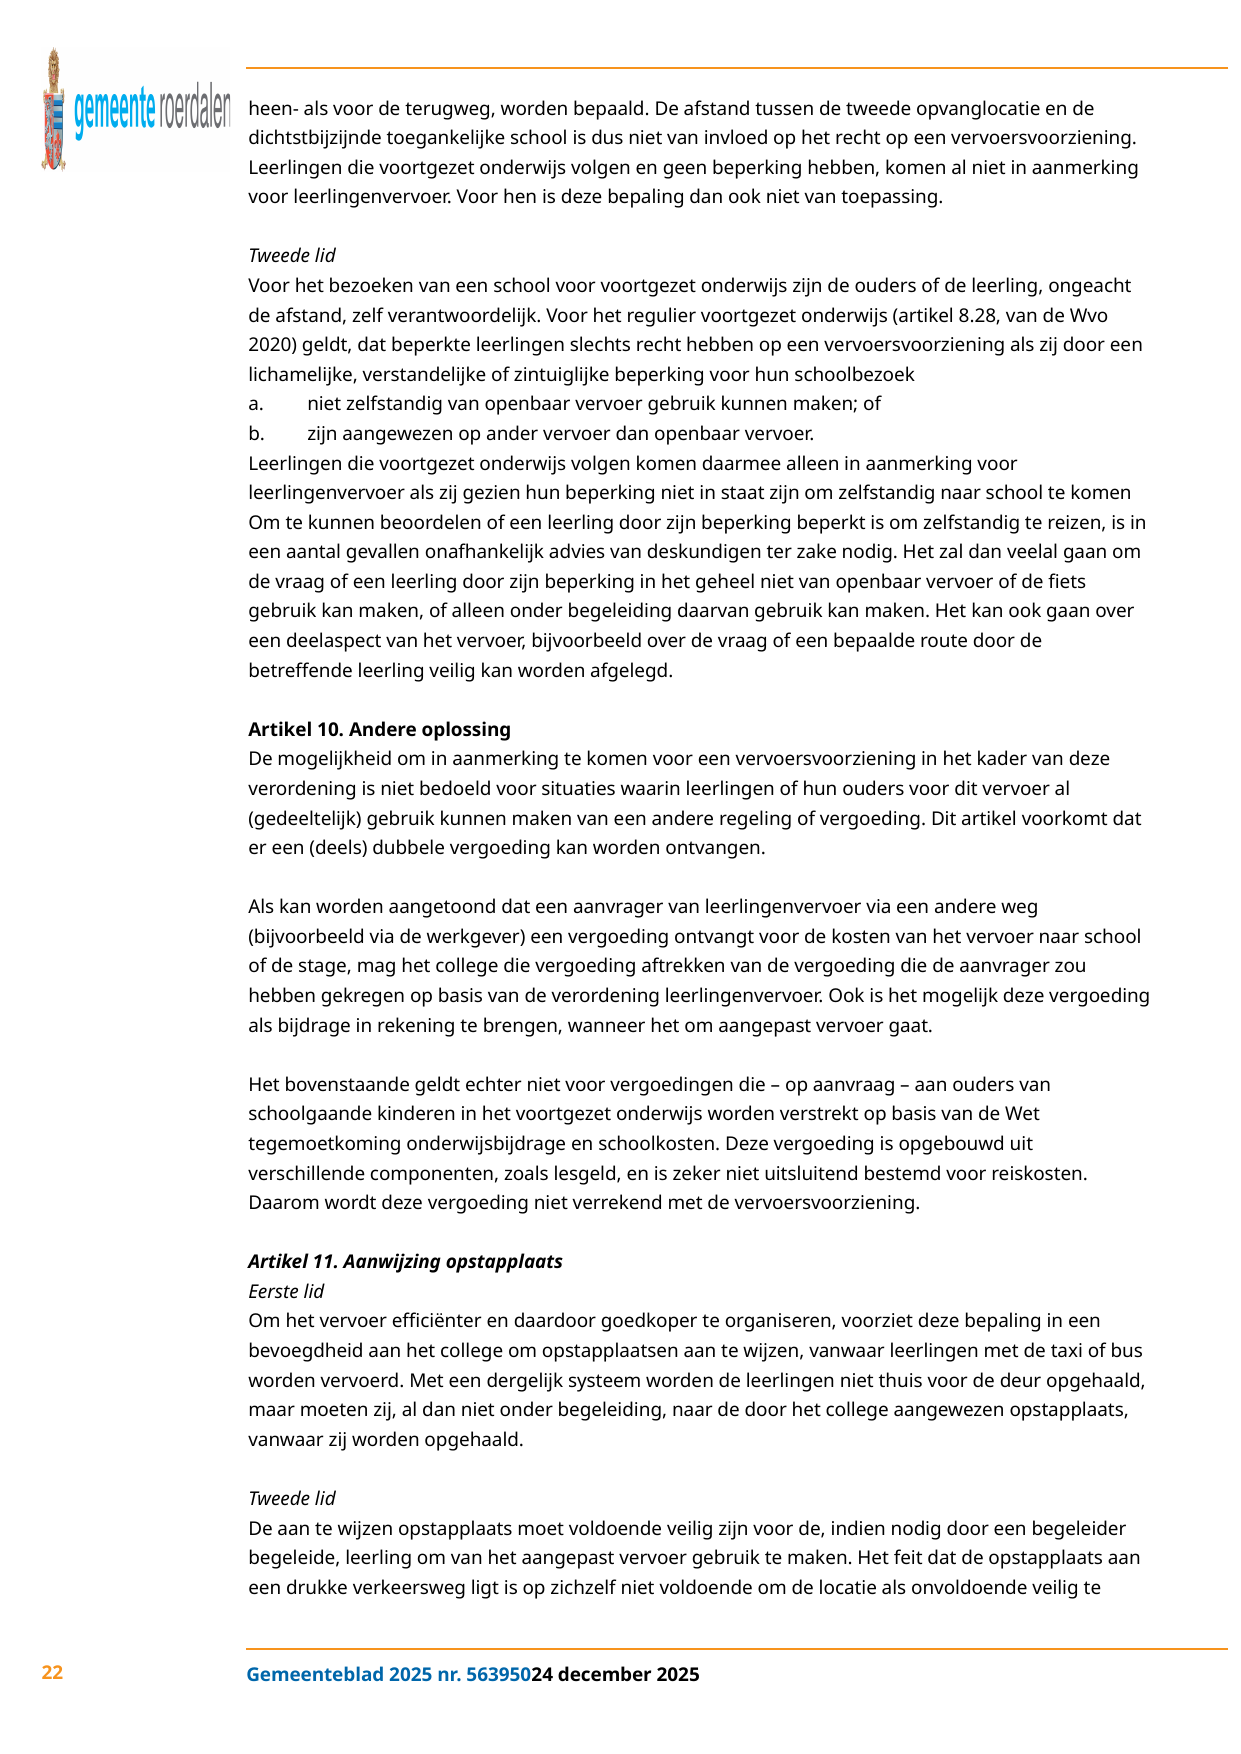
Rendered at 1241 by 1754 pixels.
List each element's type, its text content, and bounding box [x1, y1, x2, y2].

text Het bovenstaande geldt echter niet voor vergoedingen die – op aanvraag – aan ouders van schoolgaande kinderen in het voortgezet onderwijs worden verstrekt op basis van de Wet tegemoetkoming onderwijsbijdrage en schoolkosten. Deze vergoeding is opgebouwd uit verschillende componenten, zoals lesgeld, en is zeker niet uitsluitend bestemd voor reiskosten. Daarom wordt deze vergoeding niet verrekend met de vervoersvoorziening. [248, 1071, 1152, 1215]
text Tweede lid [248, 1485, 1152, 1511]
text De mogelijkheid om in aanmerking te komen voor een vervoersvoorziening in het kader van deze verordening is niet bedoeld voor situaties waarin leerlingen of hun ouders voor dit vervoer al (gedeeltelijk) gebruik kunnen maken van een andere regeling of vergoeding. Dit artikel voorkomt dat er een (deels) dubbele vergoeding kan worden ontvangen. [248, 746, 1152, 860]
text heen- als voor de terugweg, worden bepaald. De afstand tussen de tweede opvanglocatie en de dichtstbijzijnde toegankelijke school is dus niet van invloed op het recht op een vervoersvoorziening. Leerlingen die voortgezet onderwijs volgen en geen beperking hebben, komen al niet in aanmerking voor leerlingenvervoer. Voor hen is deze bepaling dan ook niet van toepassing. [248, 95, 1152, 209]
text De aan te wijzen opstapplaats moet voldoende veilig zijn voor de, indien nodig door een begeleider begeleide, leerling om van het aangepast vervoer gebruik te maken. Het feit dat de opstapplaats aan een drukke verkeersweg ligt is op zichzelf niet voldoende om de locatie als onvoldoende veilig te [248, 1515, 1152, 1600]
picture [41, 47, 231, 172]
text Artikel 10. Andere oplossing [248, 716, 1152, 742]
text Voor het bezoeken van een school voor voortgezet onderwijs zijn de ouders of de leerling, ongeacht de afstand, zelf verantwoordelijk. Voor het regulier voortgezet onderwijs (artikel 8.28, van de Wvo 2020) geldt, dat beperkte leerlingen slechts recht hebben op een vervoersvoorziening als zij door een lichamelijke, verstandelijke of zintuiglijke beperking voor hun schoolbezoek [248, 272, 1152, 387]
list zijn aangewezen op ander vervoer dan openbaar vervoer. [248, 420, 1152, 446]
text Om het vervoer efficiënter en daardoor goedkoper te organiseren, voorziet deze bepaling in een bevoegdheid aan het college om opstapplaatsen aan te wijzen, vanwaar leerlingen met de taxi of bus worden vervoerd. Met een dergelijk systeem worden de leerlingen niet thuis voor de deur opgehaald, maar moeten zij, al dan niet onder begeleiding, naar de door het college aangewezen opstapplaats, vanwaar zij worden opgehaald. [248, 1308, 1152, 1452]
text Tweede lid [248, 243, 1152, 268]
text Als kan worden aangetoond dat een aanvrager van leerlingenvervoer via een andere weg (bijvoorbeeld via de werkgever) een vergoeding ontvangt voor de kosten van het vervoer naar school of de stage, mag het college die vergoeding aftrekken van de vergoeding die de aanvrager zou hebben gekregen op basis van de verordening leerlingenvervoer. Ook is het mogelijk deze vergoeding als bijdrage in rekening te brengen, wanneer het om aangepast vervoer gaat. [248, 893, 1152, 1038]
text Eerste lid [248, 1278, 1152, 1304]
text Artikel 11. Aanwijzing opstapplaats [248, 1248, 1152, 1274]
text Leerlingen die voortgezet onderwijs volgen komen daarmee alleen in aanmerking voor leerlingenvervoer als zij gezien hun beperking niet in staat zijn om zelfstandig naar school te komen Om te kunnen beoordelen of een leerling door zijn beperking beperkt is om zelfstandig te reizen, is in een aantal gevallen onafhankelijk advies van deskundigen ter zake nodig. Het zal dan veelal gaan om de vraag of een leerling door zijn beperking in het geheel niet van openbaar vervoer of de fiets gebruik kan maken, of alleen onder begeleiding daarvan gebruik kan maken. Het kan ook gaan over een deelaspect van het vervoer, bijvoorbeeld over de vraag of een bepaalde route door de betreffende leerling veilig kan worden afgelegd. [248, 450, 1152, 683]
list niet zelfstandig van openbaar vervoer gebruik kunnen maken; of [248, 391, 1152, 416]
